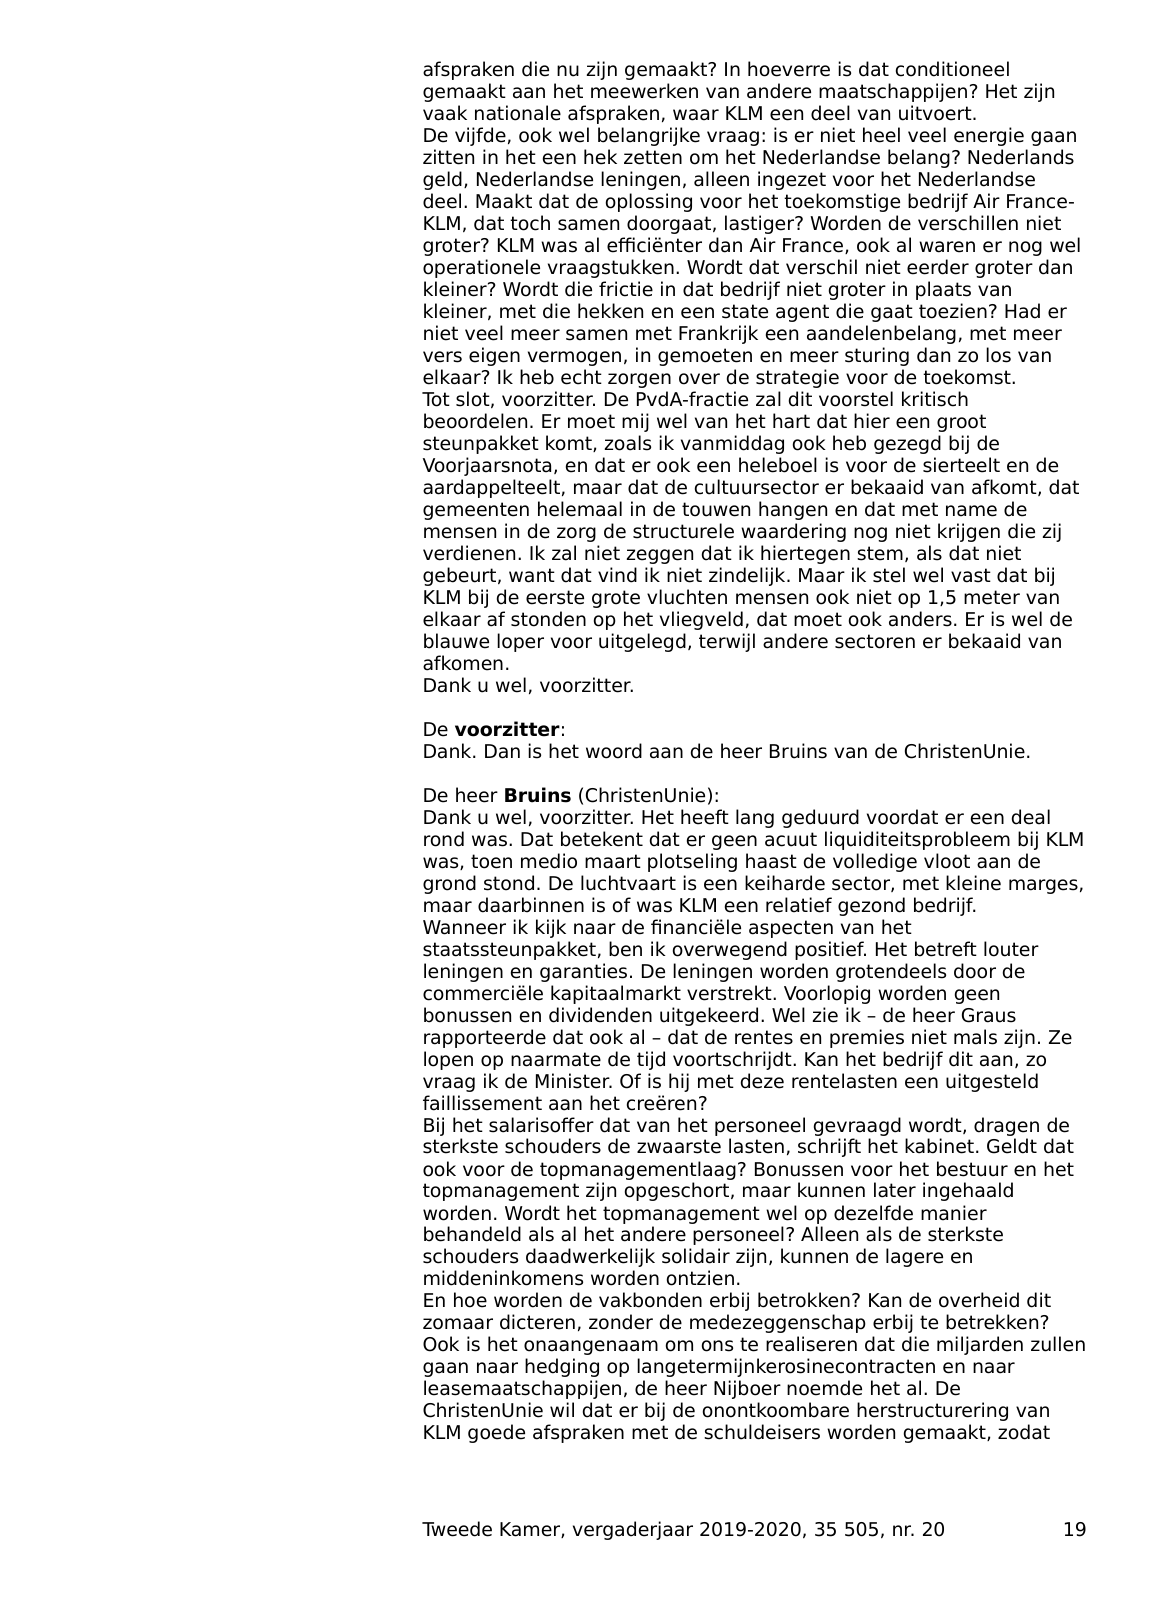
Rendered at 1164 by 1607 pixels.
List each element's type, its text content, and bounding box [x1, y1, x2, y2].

text Tot slot, voorzitter. De PvdA-fractie zal dit voorstel kritisch beoordelen. Er moet mij wel van het hart dat hier een groot steunpakket komt, zoals ik vanmiddag ook heb gezegd bij de Voorjaarsnota, en dat er ook een heleboel is voor de sierteelt en de aardappelteelt, maar dat de cultuursector er bekaaid van afkomt, dat gemeenten helemaal in de touwen hangen en dat met name de mensen in de zorg de structurele waardering nog niet krijgen die zij verdienen. Ik zal niet zeggen dat ik hiertegen stem, als dat niet gebeurt, want dat vind ik niet zindelijk. Maar ik stel wel vast dat bij KLM bij de eerste grote vluchten mensen ook niet op 1,5 meter van elkaar af stonden op het vliegveld, dat moet ook anders. Er is wel de blauwe loper voor uitgelegd, terwijl andere sectoren er bekaaid van afkomen. [422, 389, 1087, 674]
text En hoe worden de vakbonden erbij betrokken? Kan de overheid dit zomaar dicteren, zonder de medezeggenschap erbij te betrekken? [422, 1290, 1087, 1334]
text Ook is het onaangenaam om ons te realiseren dat die miljarden zullen gaan naar hedging op langetermijnkerosinecontracten en naar leasemaatschappijen, de heer Nijboer noemde het al. De ChristenUnie wil dat er bij de onontkoombare herstructurering van KLM goede afspraken met de schuldeisers worden gemaakt, zodat [422, 1334, 1087, 1444]
text De voorzitter: [422, 719, 1087, 741]
text Wanneer ik kijk naar de financiële aspecten van het staatssteunpakket, ben ik overwegend positief. Het betreft louter leningen en garanties. De leningen worden grotendeels door de commerciële kapitaalmarkt verstrekt. Voorlopig worden geen bonussen en dividenden uitgekeerd. Wel zie ik – de heer Graus rapporteerde dat ook al – dat de rentes en premies niet mals zijn. Ze lopen op naarmate de tijd voortschrijdt. Kan het bedrijf dit aan, zo vraag ik de Minister. Of is hij met deze rentelasten een uitgesteld faillissement aan het creëren? [422, 917, 1087, 1114]
text Dank u wel, voorzitter. Het heeft lang geduurd voordat er een deal rond was. Dat betekent dat er geen acuut liquiditeitsprobleem bij KLM was, toen medio maart plotseling haast de volledige vloot aan de grond stond. De luchtvaart is een keiharde sector, met kleine marges, maar daarbinnen is of was KLM een relatief gezond bedrijf. [422, 807, 1087, 917]
text De vijfde, ook wel belangrijke vraag: is er niet heel veel energie gaan zitten in het een hek zetten om het Nederlandse belang? Nederlands geld, Nederlandse leningen, alleen ingezet voor het Nederlandse deel. Maakt dat de oplossing voor het toekomstige bedrijf Air France-KLM, dat toch samen doorgaat, lastiger? Worden de verschillen niet groter? KLM was al efficiënter dan Air France, ook al waren er nog wel operationele vraagstukken. Wordt dat verschil niet eerder groter dan kleiner? Wordt die frictie in dat bedrijf niet groter in plaats van kleiner, met die hekken en een state agent die gaat toezien? Had er niet veel meer samen met Frankrijk een aandelenbelang, met meer vers eigen vermogen, in gemoeten en meer sturing dan zo los van elkaar? Ik heb echt zorgen over de strategie voor de toekomst. [422, 125, 1087, 389]
text Dank. Dan is het woord aan de heer Bruins van de ChristenUnie. [422, 741, 1087, 763]
text afspraken die nu zijn gemaakt? In hoeverre is dat conditioneel gemaakt aan het meewerken van andere maatschappijen? Het zijn vaak nationale afspraken, waar KLM een deel van uitvoert. [422, 59, 1087, 125]
text Dank u wel, voorzitter. [422, 674, 1087, 696]
text De heer Bruins (ChristenUnie): [422, 785, 1087, 807]
text Bij het salarisoffer dat van het personeel gevraagd wordt, dragen de sterkste schouders de zwaarste lasten, schrijft het kabinet. Geldt dat ook voor de topmanagementlaag? Bonussen voor het bestuur en het topmanagement zijn opgeschort, maar kunnen later ingehaald worden. Wordt het topmanagement wel op dezelfde manier behandeld als al het andere personeel? Alleen als de sterkste schouders daadwerkelijk solidair zijn, kunnen de lagere en middeninkomens worden ontzien. [422, 1114, 1087, 1290]
